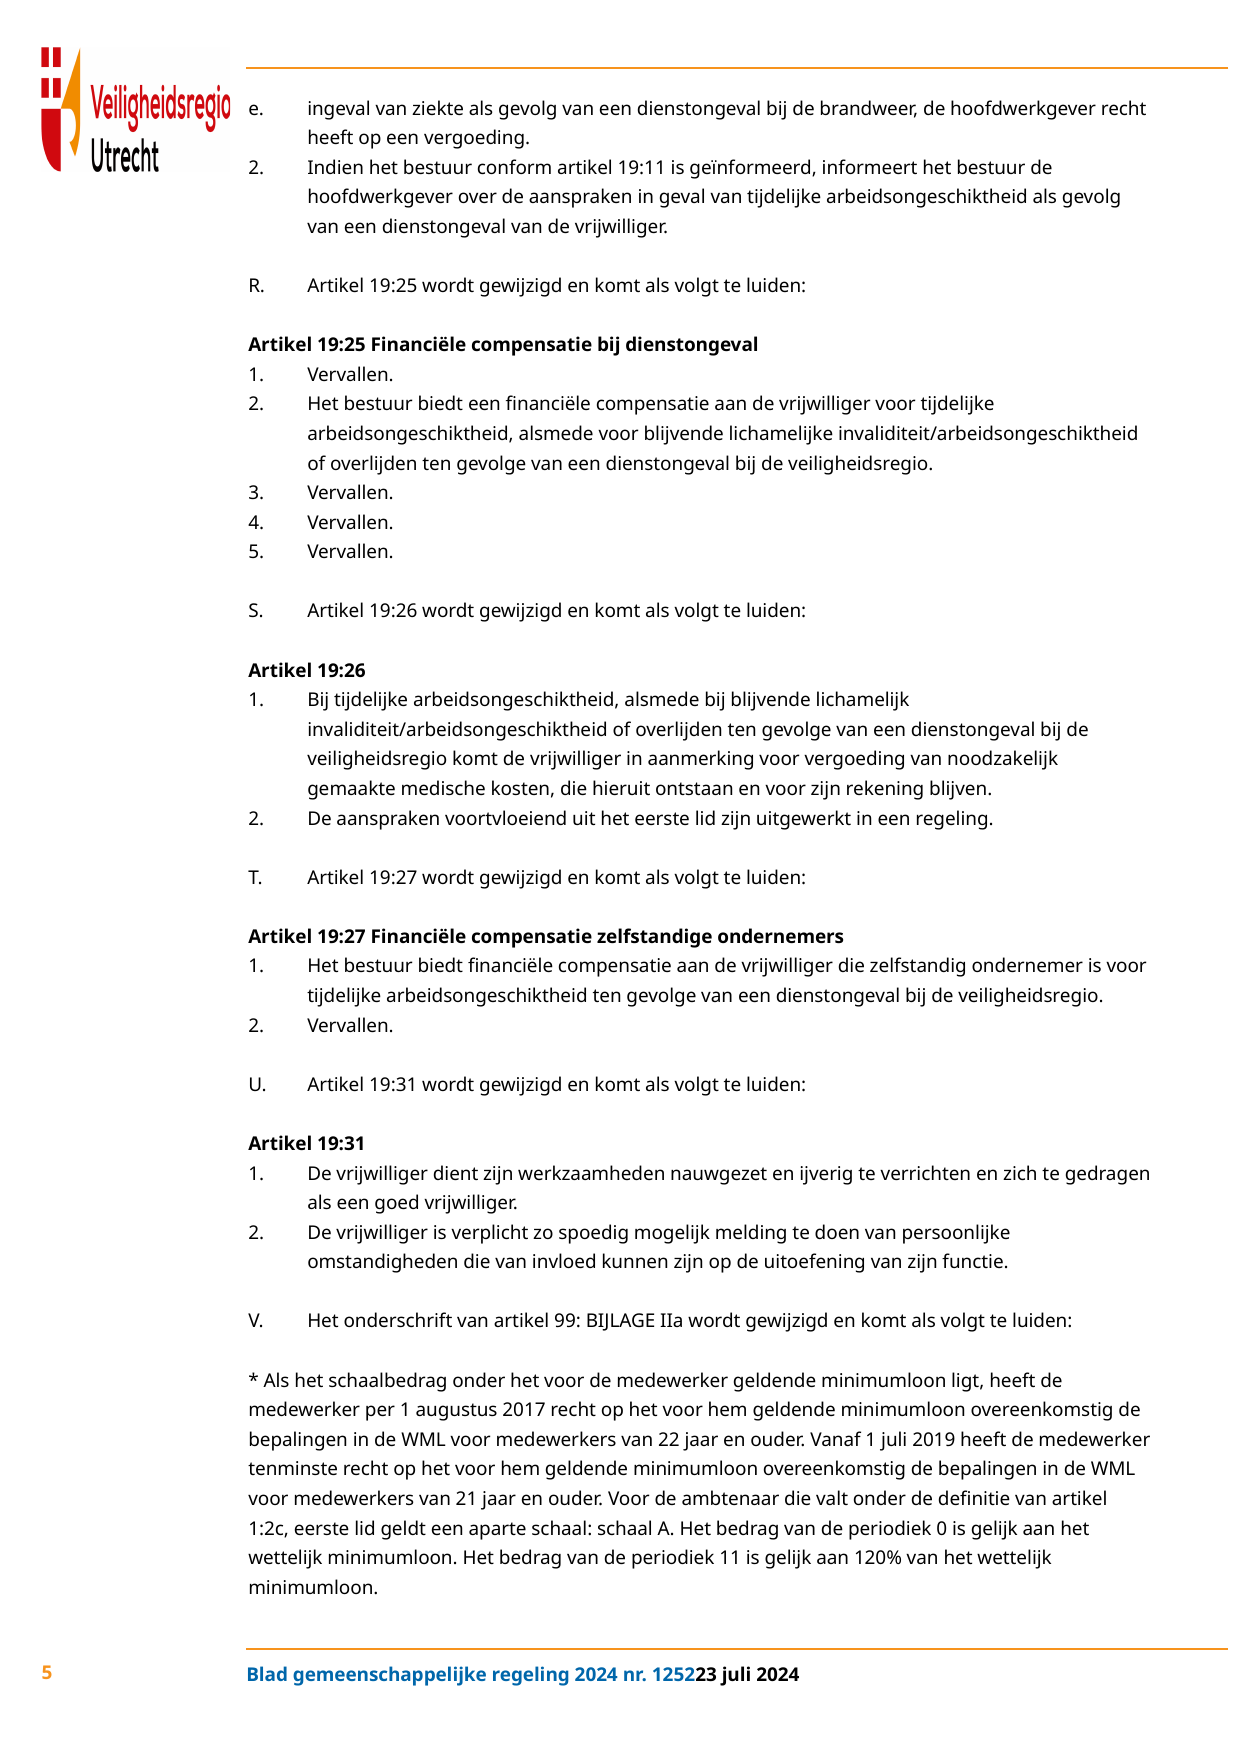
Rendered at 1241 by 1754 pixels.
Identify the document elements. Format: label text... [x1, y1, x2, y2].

list De vrijwilliger dient zijn werkzaamheden nauwgezet en ijverig te verrichten en zich te gedragen als een goed vrijwilliger. [248, 1160, 1152, 1215]
list Het bestuur biedt financiële compensatie aan de vrijwilliger die zelfstandig ondernemer is voor tijdelijke arbeidsongeschiktheid ten gevolge van een dienstongeval bij de veiligheidsregio. [248, 953, 1152, 1008]
list Vervallen. [248, 509, 1152, 535]
list ingeval van ziekte als gevolg van een dienstongeval bij de brandweer, de hoofdwerkgever recht heeft op een vergoeding. [248, 95, 1152, 150]
text Artikel 19:27 Financiële compensatie zelfstandige ondernemers [248, 923, 1152, 949]
list Vervallen. [248, 361, 1152, 387]
picture [41, 47, 231, 172]
list Het onderschrift van artikel 99: BIJLAGE IIa wordt gewijzigd en komt als volgt te luiden: [248, 1308, 1152, 1333]
list Artikel 19:31 wordt gewijzigd en komt als volgt te luiden: [248, 1071, 1152, 1097]
list Vervallen. [248, 538, 1152, 564]
list Bij tijdelijke arbeidsongeschiktheid, alsmede bij blijvende lichamelijk invaliditeit/arbeidsongeschiktheid of overlijden ten gevolge van een dienstongeval bij de veiligheidsregio komt de vrijwilliger in aanmerking voor vergoeding van noodzakelijk gemaakte medische kosten, die hieruit ontstaan en voor zijn rekening blijven. [248, 686, 1152, 801]
list Vervallen. [248, 479, 1152, 505]
list Indien het bestuur conform artikel 19:11 is geïnformeerd, informeert het bestuur de hoofdwerkgever over de aanspraken in geval van tijdelijke arbeidsongeschiktheid als gevolg van een dienstongeval van de vrijwilliger. [248, 154, 1152, 239]
text * Als het schaalbedrag onder het voor de medewerker geldende minimumloon ligt, heeft de medewerker per 1 augustus 2017 recht op het voor hem geldende minimumloon overeenkomstig de bepalingen in de WML voor medewerkers van 22 jaar en ouder. Vanaf 1 juli 2019 heeft de medewerker tenminste recht op het voor hem geldende minimumloon overeenkomstig de bepalingen in de WML voor medewerkers van 21 jaar en ouder. Voor de ambtenaar die valt onder de definitie van artikel 1:2c, eerste lid geldt een aparte schaal: schaal A. Het bedrag van de periodiek 0 is gelijk aan het wettelijk minimumloon. Het bedrag van de periodiek 11 is gelijk aan 120% van het wettelijk minimumloon. [248, 1367, 1152, 1600]
list De aanspraken voortvloeiend uit het eerste lid zijn uitgewerkt in een regeling. [248, 805, 1152, 831]
list Vervallen. [248, 1012, 1152, 1038]
list Artikel 19:26 wordt gewijzigd en komt als volgt te luiden: [248, 598, 1152, 623]
list Artikel 19:27 wordt gewijzigd en komt als volgt te luiden: [248, 864, 1152, 890]
list Het bestuur biedt een financiële compensatie aan de vrijwilliger voor tijdelijke arbeidsongeschiktheid, alsmede voor blijvende lichamelijke invaliditeit/arbeidsongeschiktheid of overlijden ten gevolge van een dienstongeval bij de veiligheidsregio. [248, 391, 1152, 476]
list Artikel 19:25 wordt gewijzigd en komt als volgt te luiden: [248, 272, 1152, 298]
text Artikel 19:31 [248, 1130, 1152, 1156]
text Artikel 19:26 [248, 657, 1152, 683]
text Artikel 19:25 Financiële compensatie bij dienstongeval [248, 331, 1152, 357]
list De vrijwilliger is verplicht zo spoedig mogelijk melding te doen van persoonlijke omstandigheden die van invloed kunnen zijn op de uitoefening van zijn functie. [248, 1219, 1152, 1274]
